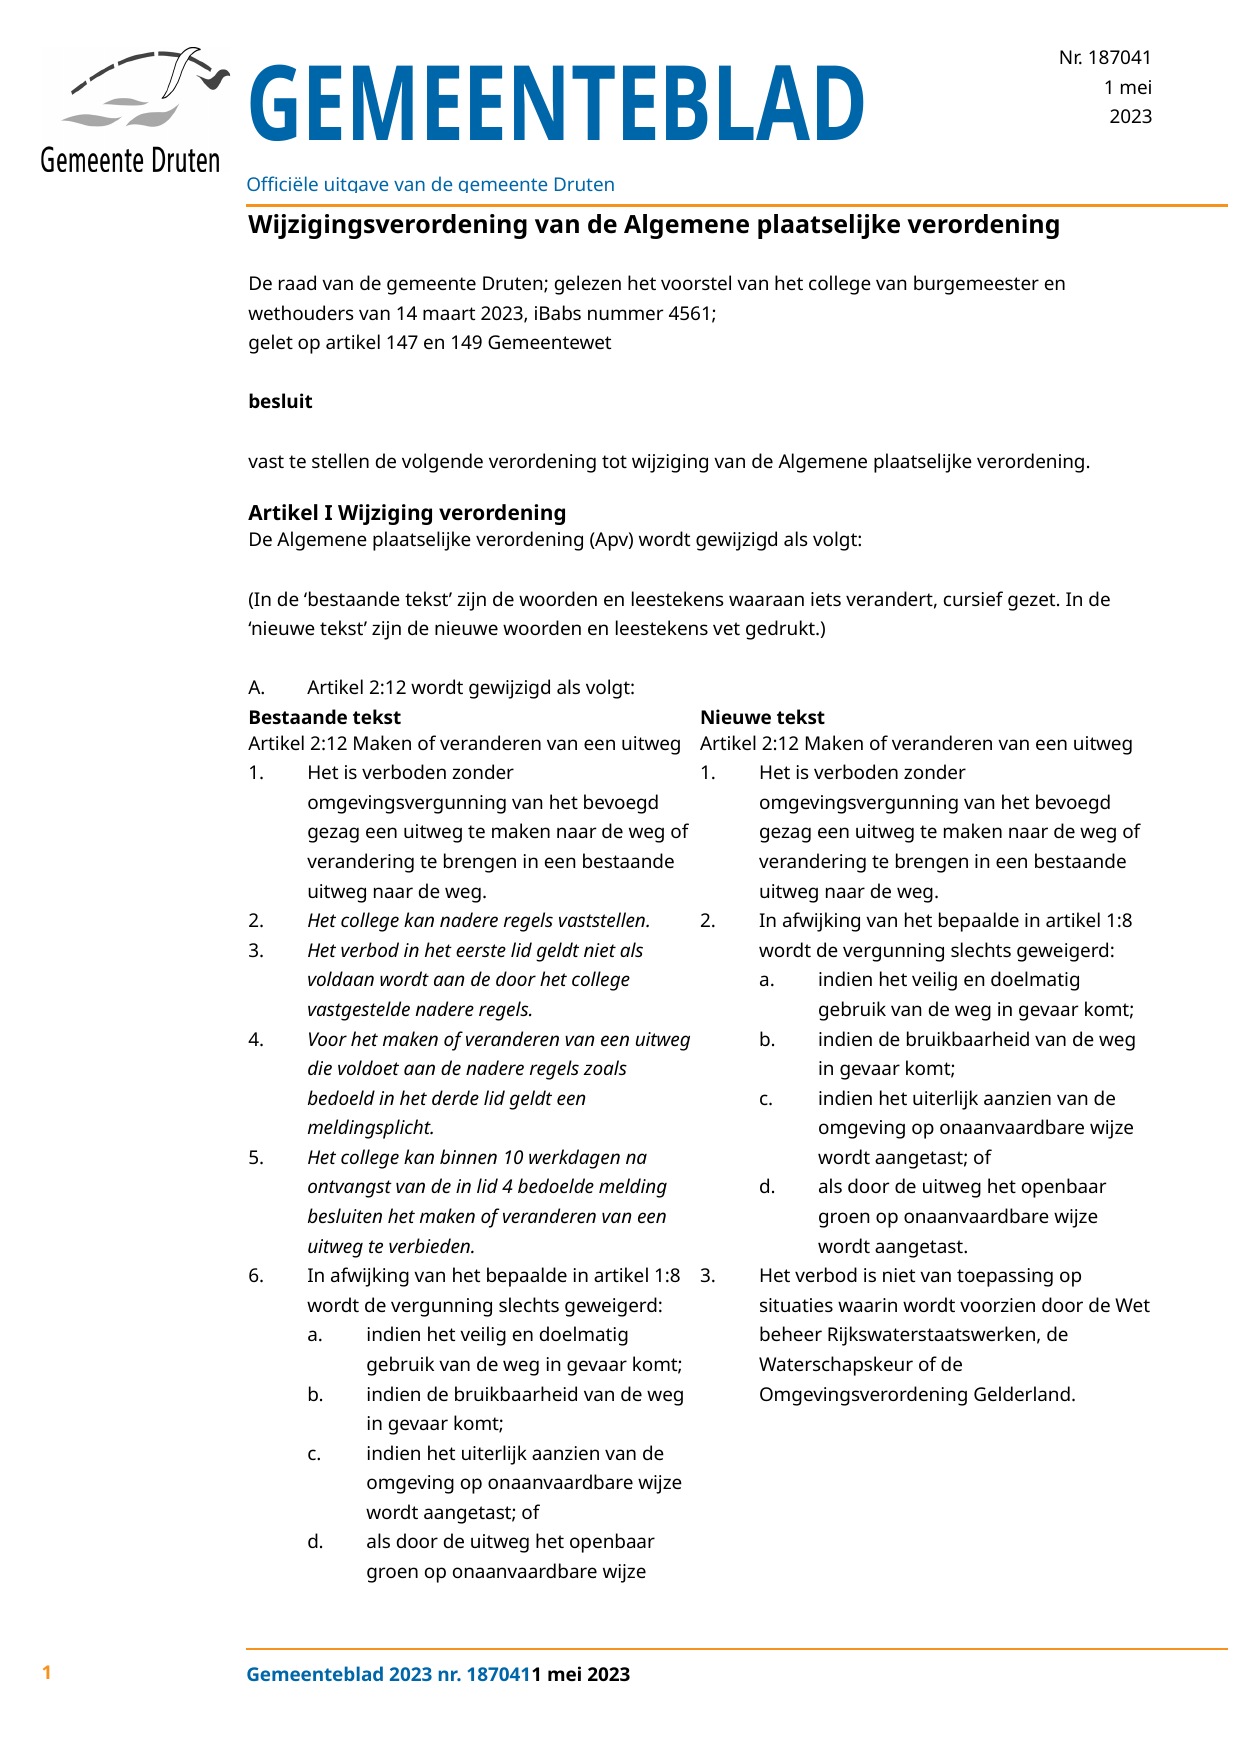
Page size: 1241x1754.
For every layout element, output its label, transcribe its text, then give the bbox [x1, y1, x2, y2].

table_cell Artikel 2:12 Maken of veranderen van een uitweg Het is verboden zonder omgevingsvergunning van het bevoegd gezag een uitweg te maken naar de weg of verandering te brengen in een bestaande uitweg naar de weg. Het college kan nadere regels vaststellen. Het verbod in het eerste lid geldt niet als voldaan wordt aan de door het college vastgestelde nadere regels. Voor het maken of veranderen van een uitweg die voldoet aan de nadere regels zoals bedoeld in het derde lid geldt een meldingsplicht. Het college kan binnen 10 werkdagen na ontvangst van de in lid 4 bedoelde melding besluiten het maken of veranderen van een uitweg te verbieden. In afwijking van het bepaalde in artikel 1:8 wordt de vergunning slechts geweigerd: indien het veilig en doelmatig gebruik van de weg in gevaar komt; indien de bruikbaarheid van de weg in gevaar komt; indien het uiterlijk aanzien van de omgeving op onaanvaardbare wijze wordt aangetast; of als door de uitweg het openbaar groen op onaanvaardbare wijze [248, 730, 700, 1584]
text Wijzigingsverordening van de Algemene plaatselijke verordening [248, 207, 1152, 241]
text (In de ‘bestaande tekst’ zijn de woorden en leestekens waaraan iets verandert, cursief gezet. In de ‘nieuwe tekst’ zijn de nieuwe woorden en leestekens vet gedrukt.) [248, 586, 1152, 641]
table_header Bestaande tekst [248, 704, 700, 730]
text Artikel I Wijziging verordening [248, 498, 1152, 527]
text gelet op artikel 147 en 149 Gemeentewet [248, 329, 1152, 355]
table_cell Artikel 2:12 Maken of veranderen van een uitweg Het is verboden zonder omgevingsvergunning van het bevoegd gezag een uitweg te maken naar de weg of verandering te brengen in een bestaande uitweg naar de weg. In afwijking van het bepaalde in artikel 1:8 wordt de vergunning slechts geweigerd: indien het veilig en doelmatig gebruik van de weg in gevaar komt; indien de bruikbaarheid van de weg in gevaar komt; indien het uiterlijk aanzien van de omgeving op onaanvaardbare wijze wordt aangetast; of als door de uitweg het openbaar groen op onaanvaardbare wijze wordt aangetast. Het verbod is niet van toepassing op situaties waarin wordt voorzien door de Wet beheer Rijkswaterstaatswerken, de Waterschapskeur of de Omgevingsverordening Gelderland. [700, 730, 1152, 1584]
text besluit [248, 389, 1152, 414]
picture [41, 47, 231, 172]
text vast te stellen de volgende verordening tot wijziging van de Algemene plaatselijke verordening. [248, 448, 1152, 473]
text De raad van de gemeente Druten; gelezen het voorstel van het college van burgemeester en wethouders van 14 maart 2023, iBabs nummer 4561; [248, 270, 1152, 326]
table_header Nieuwe tekst [700, 704, 1152, 730]
list Artikel 2:12 wordt gewijzigd als volgt: [248, 674, 1152, 700]
text De Algemene plaatselijke verordening (Apv) wordt gewijzigd als volgt: [248, 527, 1152, 552]
